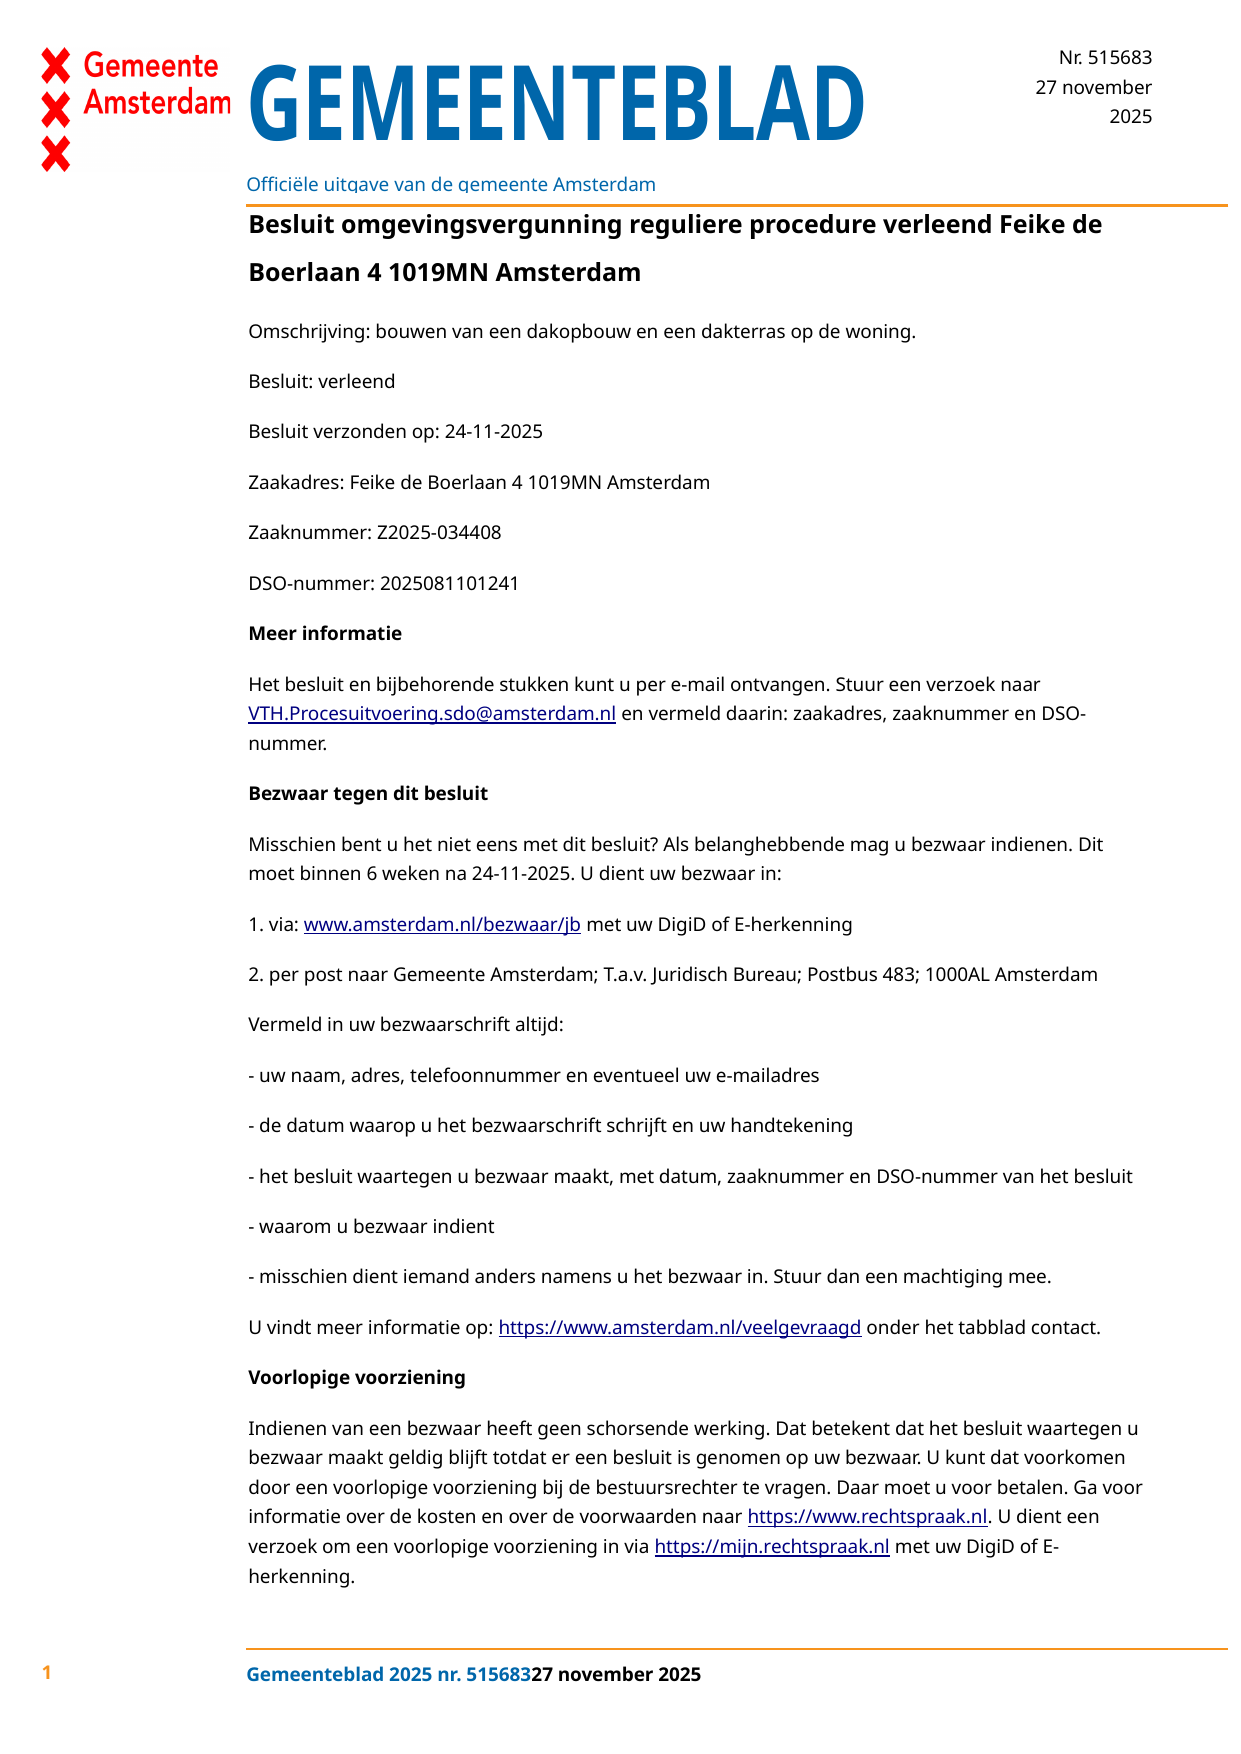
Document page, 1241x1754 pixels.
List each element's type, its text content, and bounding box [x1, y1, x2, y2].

text Bezwaar tegen dit besluit [248, 780, 1152, 806]
text Meer informatie [248, 620, 1152, 646]
text - misschien dient iemand anders namens u het bezwaar in. Stuur dan een machtiging mee. [248, 1264, 1152, 1289]
text 2. per post naar Gemeente Amsterdam; T.a.v. Juridisch Bureau; Postbus 483; 1000AL Amsterdam [248, 961, 1152, 987]
text - de datum waarop u het bezwaarschrift schrijft en uw handtekening [248, 1112, 1152, 1138]
text Zaakadres: Feike de Boerlaan 4 1019MN Amsterdam [248, 469, 1152, 495]
text Besluit omgevingsvergunning reguliere procedure verleend Feike de Boerlaan 4 1019MN Amsterdam [248, 207, 1152, 288]
text Besluit: verleend [248, 368, 1152, 394]
text Voorlopige voorziening [248, 1364, 1152, 1390]
text Zaaknummer: Z2025-034408 [248, 519, 1152, 545]
text Besluit verzonden op: 24-11-2025 [248, 419, 1152, 444]
text - het besluit waartegen u bezwaar maakt, met datum, zaaknummer en DSO-nummer van het besluit [248, 1163, 1152, 1189]
text Het besluit en bijbehorende stukken kunt u per e-mail ontvangen. Stuur een verzoek naar VTH.Procesuitvoering.sdo@amsterdam.nl en vermeld daarin: zaakadres, zaaknummer en DSO-nummer. [248, 671, 1152, 756]
text - waarom u bezwaar indient [248, 1213, 1152, 1239]
text U vindt meer informatie op: https://www.amsterdam.nl/veelgevraagd onder het tabblad contact. [248, 1314, 1152, 1340]
text Vermeld in uw bezwaarschrift altijd: [248, 1012, 1152, 1037]
text - uw naam, adres, telefoonnummer en eventueel uw e-mailadres [248, 1062, 1152, 1088]
text DSO-nummer: 2025081101241 [248, 570, 1152, 596]
text 1. via: www.amsterdam.nl/bezwaar/jb met uw DigiD of E-herkenning [248, 911, 1152, 937]
text Omschrijving: bouwen van een dakopbouw en een dakterras op de woning. [248, 318, 1152, 344]
picture [41, 47, 231, 172]
text Misschien bent u het niet eens met dit besluit? Als belanghebbende mag u bezwaar indienen. Dit moet binnen 6 weken na 24-11-2025. U dient uw bezwaar in: [248, 831, 1152, 886]
text Indienen van een bezwaar heeft geen schorsende werking. Dat betekent dat het besluit waartegen u bezwaar maakt geldig blijft totdat er een besluit is genomen op uw bezwaar. U kunt dat voorkomen door een voorlopige voorziening bij de bestuursrechter te vragen. Daar moet u voor betalen. Ga voor informatie over de kosten en over de voorwaarden naar https://www.rechtspraak.nl. U dient een verzoek om een voorlopige voorziening in via https://mijn.rechtspraak.nl met uw DigiD of E-herkenning. [248, 1415, 1152, 1589]
